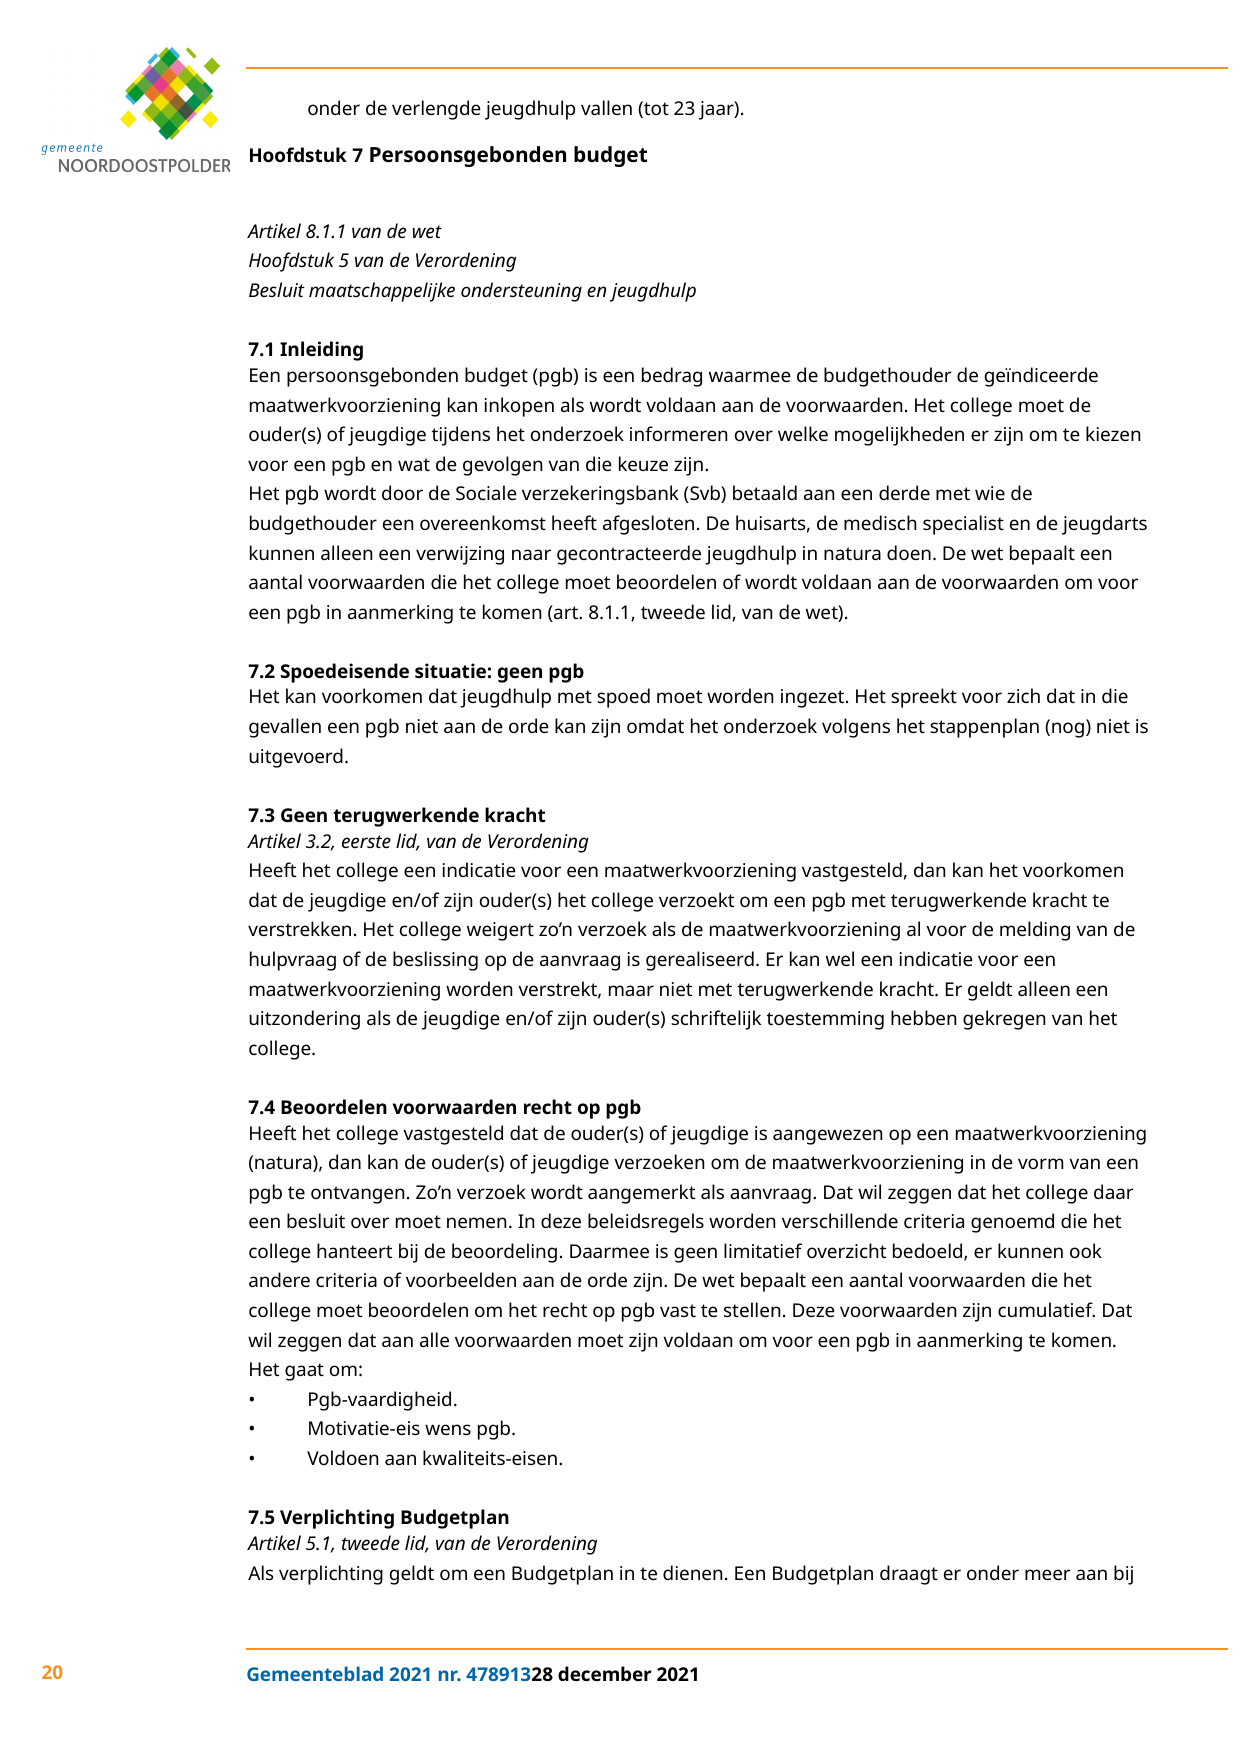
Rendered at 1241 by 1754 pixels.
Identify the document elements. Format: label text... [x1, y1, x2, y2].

text 7.3 Geen terugwerkende kracht [248, 802, 1152, 828]
text 7.2 Spoedeisende situatie: geen pgb [248, 658, 1152, 684]
list onder de verlengde jeugdhulp vallen (tot 23 jaar). [248, 95, 1152, 121]
text Artikel 3.2, eerste lid, van de Verordening [248, 828, 1152, 853]
list Motivatie-eis wens pgb. [248, 1416, 1152, 1441]
text Heeft het college vastgesteld dat de ouder(s) of jeugdige is aangewezen op een maatwerkvoorziening (natura), dan kan de ouder(s) of jeugdige verzoeken om de maatwerkvoorziening in de vorm van een pgb te ontvangen. Zo’n verzoek wordt aangemerkt als aanvraag. Dat wil zeggen dat het college daar een besluit over moet nemen. In deze beleidsregels worden verschillende criteria genoemd die het college hanteert bij de beoordeling. Daarmee is geen limitatief overzicht bedoeld, er kunnen ook andere criteria of voorbeelden aan de orde zijn. De wet bepaalt een aantal voorwaarden die het college moet beoordelen om het recht op pgb vast te stellen. Deze voorwaarden zijn cumulatief. Dat wil zeggen dat aan alle voorwaarden moet zijn voldaan om voor een pgb in aanmerking te komen. Het gaat om: [248, 1120, 1152, 1382]
list Voldoen aan kwaliteits-eisen. [248, 1445, 1152, 1471]
text Hoofdstuk 5 van de Verordening [248, 248, 1152, 273]
text Besluit maatschappelijke ondersteuning en jeugdhulp [248, 277, 1152, 303]
text Het pgb wordt door de Sociale verzekeringsbank (Svb) betaald aan een derde met wie de budgethouder een overeenkomst heeft afgesloten. De huisarts, de medisch specialist en de jeugdarts kunnen alleen een verwijzing naar gecontracteerde jeugdhulp in natura doen. De wet bepaalt een aantal voorwaarden die het college moet beoordelen of wordt voldaan aan de voorwaarden om voor een pgb in aanmerking te komen (art. 8.1.1, tweede lid, van de wet). [248, 481, 1152, 624]
text Als verplichting geldt om een Budgetplan in te dienen. Een Budgetplan draagt er onder meer aan bij [248, 1560, 1152, 1585]
picture [41, 47, 231, 172]
text 7.4 Beoordelen voorwaarden recht op pgb [248, 1094, 1152, 1120]
text Artikel 5.1, tweede lid, van de Verordening [248, 1530, 1152, 1556]
text 7.5 Verplichting Budgetplan [248, 1504, 1152, 1530]
text Een persoonsgebonden budget (pgb) is een bedrag waarmee de budgethouder de geïndiceerde maatwerkvoorziening kan inkopen als wordt voldaan aan de voorwaarden. Het college moet de ouder(s) of jeugdige tijdens het onderzoek informeren over welke mogelijkheden er zijn om te kiezen voor een pgb en wat de gevolgen van die keuze zijn. [248, 362, 1152, 477]
text Heeft het college een indicatie voor een maatwerkvoorziening vastgesteld, dan kan het voorkomen dat de jeugdige en/of zijn ouder(s) het college verzoekt om een pgb met terugwerkende kracht te verstrekken. Het college weigert zo’n verzoek als de maatwerkvoorziening al voor de melding van de hulpvraag of de beslissing op de aanvraag is gerealiseerd. Er kan wel een indicatie voor een maatwerkvoorziening worden verstrekt, maar niet met terugwerkende kracht. Er geldt alleen een uitzondering als de jeugdige en/of zijn ouder(s) schriftelijk toestemming hebben gekregen van het college. [248, 857, 1152, 1061]
text 7.1 Inleiding [248, 336, 1152, 362]
text Het kan voorkomen dat jeugdhulp met spoed moet worden ingezet. Het spreekt voor zich dat in die gevallen een pgb niet aan de orde kan zijn omdat het onderzoek volgens het stappenplan (nog) niet is uitgevoerd. [248, 684, 1152, 769]
text Artikel 8.1.1 van de wet [248, 218, 1152, 244]
text Hoofdstuk 7 Persoonsgebonden budget [248, 140, 1152, 169]
list Pgb-vaardigheid. [248, 1386, 1152, 1412]
